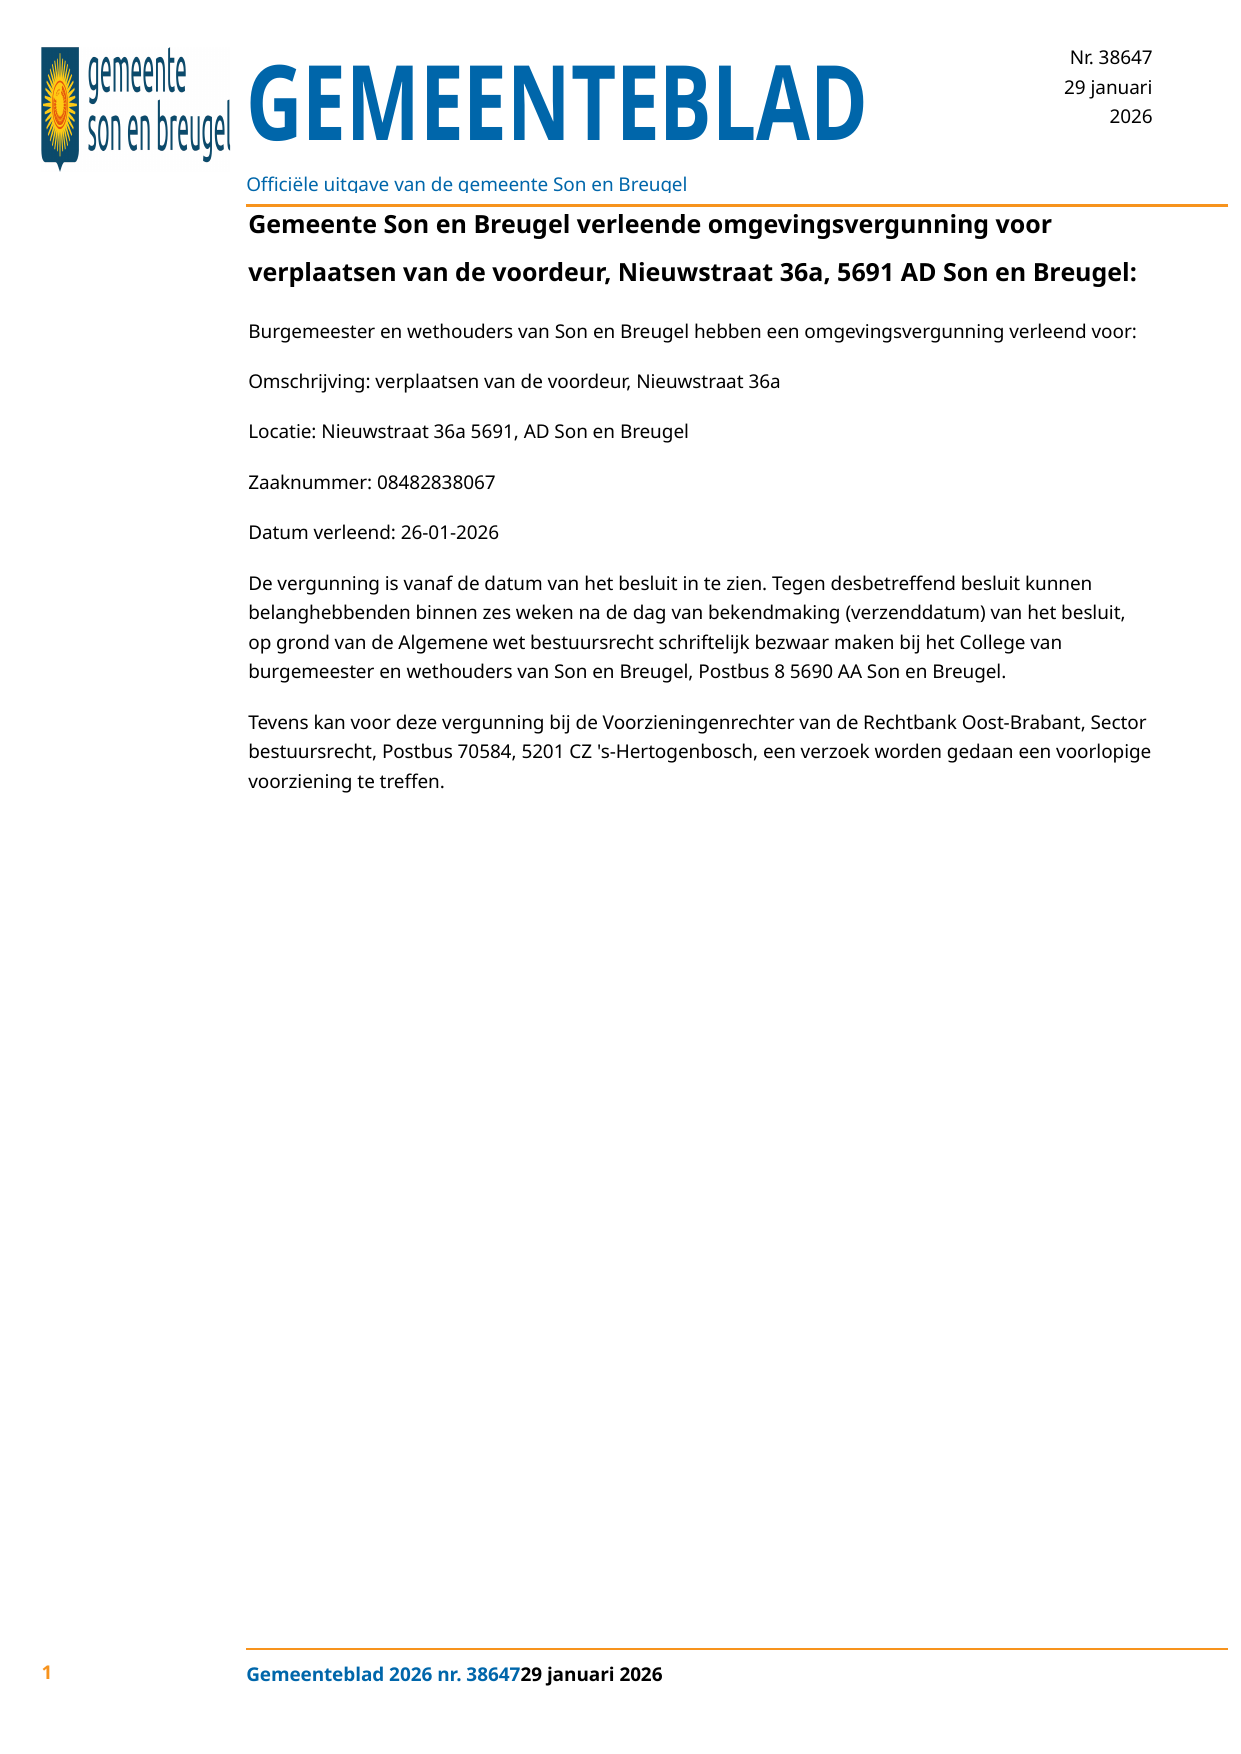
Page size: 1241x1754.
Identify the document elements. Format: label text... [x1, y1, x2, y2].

text Gemeente Son en Breugel verleende omgevingsvergunning voor verplaatsen van de voordeur, Nieuwstraat 36a, 5691 AD Son en Breugel: [248, 207, 1152, 288]
text Locatie: Nieuwstraat 36a 5691, AD Son en Breugel [248, 419, 1152, 444]
text Tevens kan voor deze vergunning bij de Voorzieningenrechter van de Rechtbank Oost-Brabant, Sector bestuursrecht, Postbus 70584, 5201 CZ 's-Hertogenbosch, een verzoek worden gedaan een voorlopige voorziening te treffen. [248, 709, 1152, 794]
text Datum verleend: 26-01-2026 [248, 519, 1152, 545]
text De vergunning is vanaf de datum van het besluit in te zien. Tegen desbetreffend besluit kunnen belanghebbenden binnen zes weken na de dag van bekendmaking (verzenddatum) van het besluit, op grond van de Algemene wet bestuursrecht schriftelijk bezwaar maken bij het College van burgemeester en wethouders van Son en Breugel, Postbus 8 5690 AA Son en Breugel. [248, 570, 1152, 684]
picture [41, 47, 231, 172]
text Omschrijving: verplaatsen van de voordeur, Nieuwstraat 36a [248, 368, 1152, 394]
text Zaaknummer: 08482838067 [248, 469, 1152, 495]
text Burgemeester en wethouders van Son en Breugel hebben een omgevingsvergunning verleend voor: [248, 318, 1152, 344]
